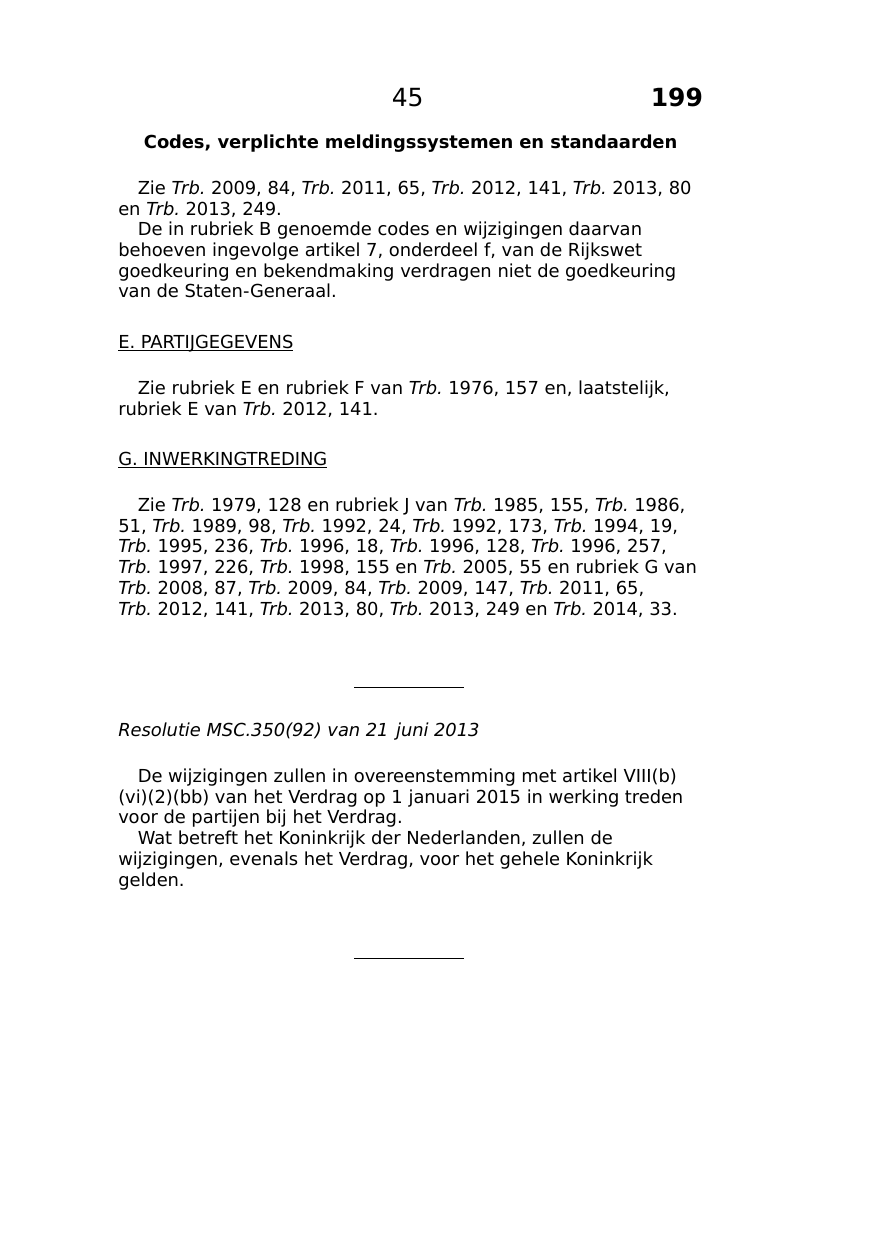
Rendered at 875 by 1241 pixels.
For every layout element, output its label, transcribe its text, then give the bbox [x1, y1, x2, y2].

subtitle Resolutie MSC.350(92) van 21 juni 2013 [118, 720, 703, 741]
text De wijzigingen zullen in overeenstemming met artikel VIII(b)(vi)(2)(bb) van het Verdrag op 1 januari 2015 in werking treden voor de partijen bij het Verdrag. [118, 766, 703, 828]
text De in rubriek B genoemde codes en wijzigingen daarvan behoeven ingevolge artikel 7, onderdeel f, van de Rijkswet goedkeuring en bekendmaking verdragen niet de goedkeuring van de Staten-Generaal. [118, 219, 703, 302]
text Zie rubriek E en rubriek F van Trb. 1976, 157 en, laatstelijk, rubriek E van Trb. 2012, 141. [118, 378, 703, 419]
subtitle Codes, verplichte meldingssystemen en standaarden [118, 132, 703, 153]
text Zie Trb. 2009, 84, Trb. 2011, 65, Trb. 2012, 141, Trb. 2013, 80 en Trb. 2013, 249. [118, 178, 703, 219]
text Zie Trb. 1979, 128 en rubriek J van Trb. 1985, 155, Trb. 1986, 51, Trb. 1989, 98, Trb. 1992, 24, Trb. 1992, 173, Trb. 1994, 19, Trb. 1995, 236, Trb. 1996, 18, Trb. 1996, 128, Trb. 1996, 257, Trb. 1997, 226, Trb. 1998, 155 en Trb. 2005, 55 en rubriek G van Trb. 2008, 87, Trb. 2009, 84, Trb. 2009, 147, Trb. 2011, 65, Trb. 2012, 141, Trb. 2013, 80, Trb. 2013, 249 en Trb. 2014, 33. [118, 495, 703, 619]
subtitle E. PARTIJGEGEVENS [118, 332, 703, 353]
subtitle G. INWERKINGTREDING [118, 449, 703, 470]
text Wat betreft het Koninkrijk der Nederlanden, zullen de wijzigingen, evenals het Verdrag, voor het gehele Koninkrijk gelden. [118, 828, 703, 890]
